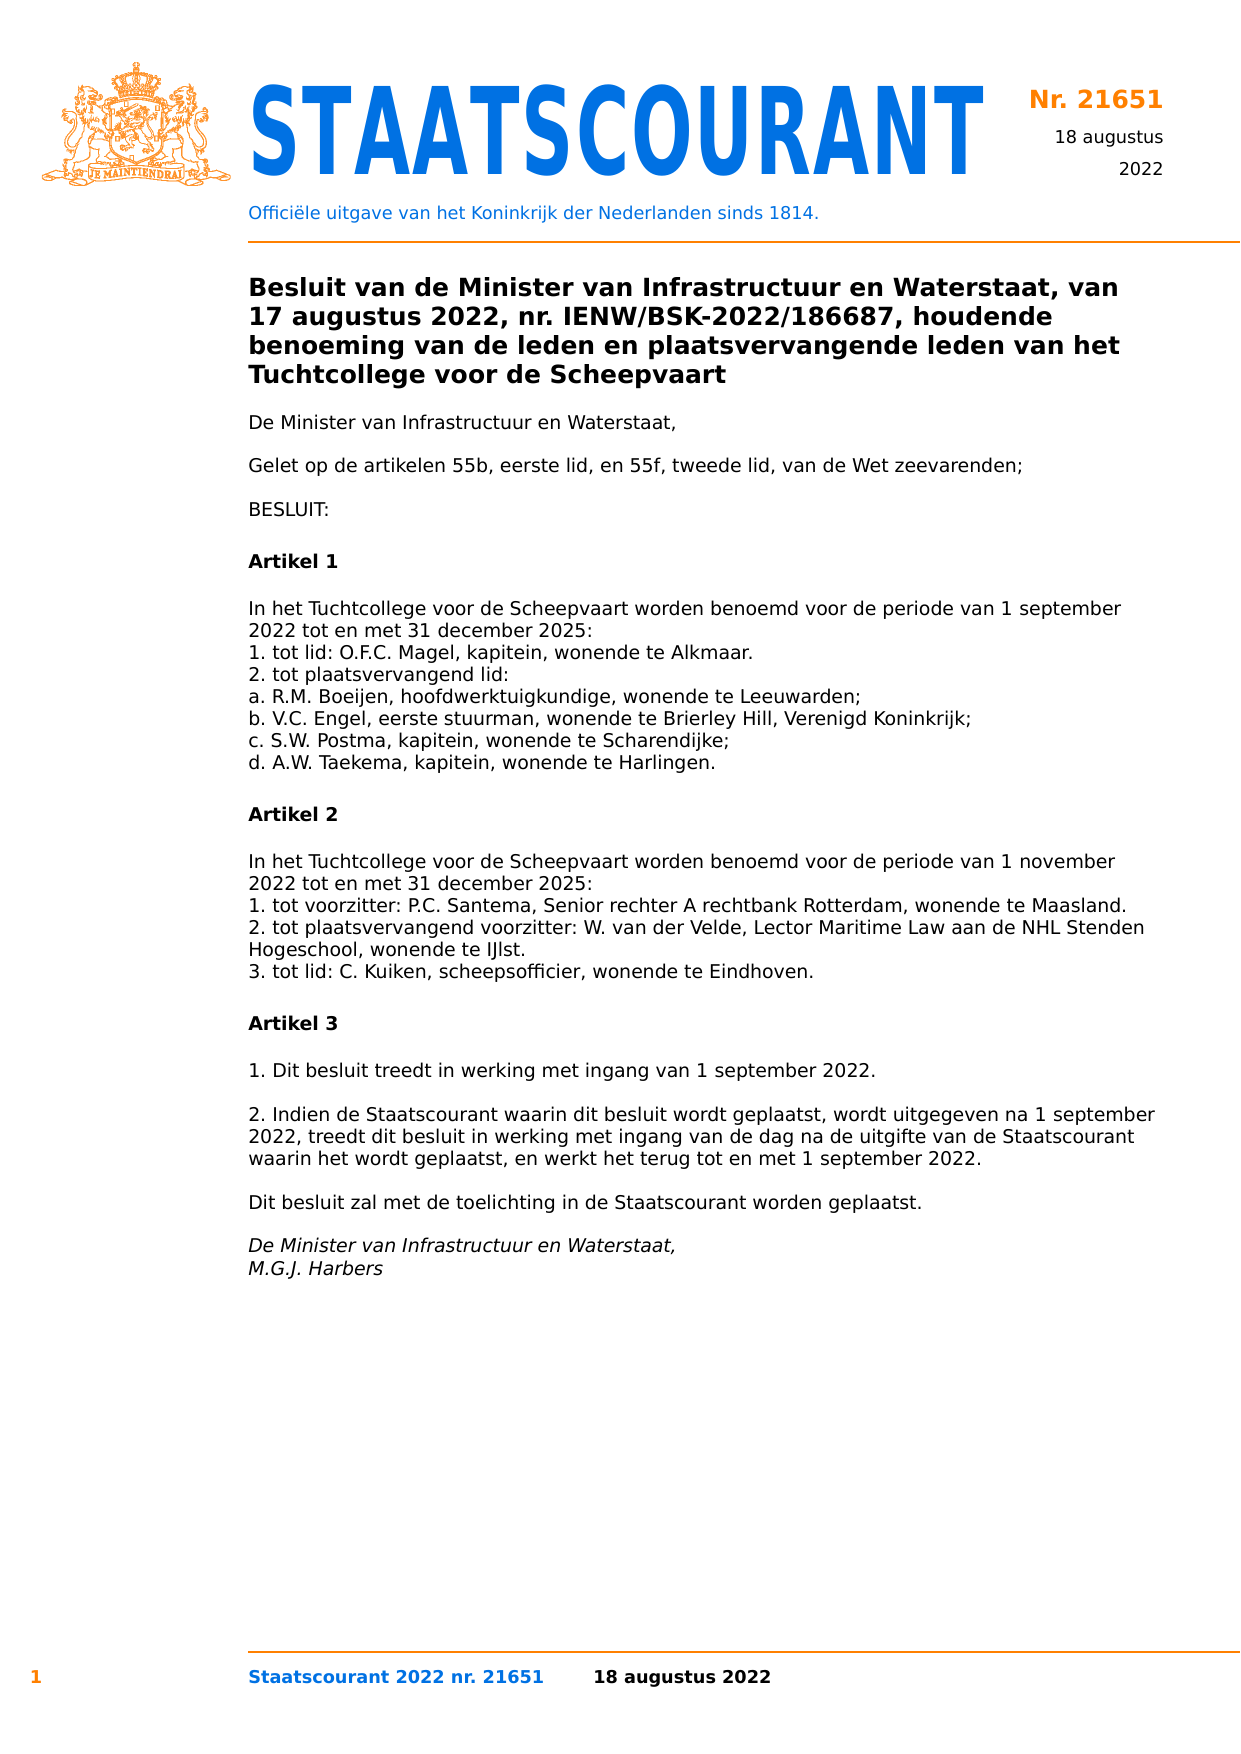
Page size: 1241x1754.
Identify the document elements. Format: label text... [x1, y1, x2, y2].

text Gelet op de artikelen 55b, eerste lid, en 55f, tweede lid, van de Wet zeevarenden; [248, 455, 1163, 477]
subtitle Artikel 1 [248, 551, 1163, 573]
picture [41, 62, 231, 186]
text De Minister van Infrastructuur en Waterstaat, [248, 412, 1163, 433]
text In het Tuchtcollege voor de Scheepvaart worden benoemd voor de periode van 1 november 2022 tot en met 31 december 2025: [248, 851, 1163, 895]
text 1. tot lid: O.F.C. Magel, kapitein, wonende te Alkmaar. [248, 642, 1163, 664]
table_cell 18 augustus [998, 121, 1240, 153]
text 2. Indien de Staatscourant waarin dit besluit wordt geplaatst, wordt uitgegeven na 1 september 2022, treedt dit besluit in werking met ingang van de dag na de uitgifte van de Staatscourant waarin het wordt geplaatst, en werkt het terug tot en met 1 september 2022. [248, 1104, 1163, 1170]
text 1. Dit besluit treedt in werking met ingang van 1 september 2022. [248, 1060, 1163, 1082]
text De Minister van Infrastructuur en Waterstaat, M.G.J. Harbers [248, 1235, 1163, 1279]
text 3. tot lid: C. Kuiken, scheepsofficier, wonende te Eindhoven. [248, 961, 1163, 983]
text In het Tuchtcollege voor de Scheepvaart worden benoemd voor de periode van 1 september 2022 tot en met 31 december 2025: [248, 598, 1163, 642]
table_cell Officiële uitgave van het Koninkrijk der Nederlanden sinds 1814. [248, 203, 1240, 241]
text 2. tot plaatsvervangend voorzitter: W. van der Velde, Lector Maritime Law aan de NHL Stenden Hogeschool, wonende te IJlst. [248, 917, 1163, 961]
subtitle Artikel 2 [248, 804, 1163, 826]
text BESLUIT: [248, 499, 1163, 521]
subtitle Artikel 3 [248, 1013, 1163, 1035]
text a. R.M. Boeijen, hoofdwerktuigkundige, wonende te Leeuwarden; [248, 686, 1163, 708]
text c. S.W. Postma, kapitein, wonende te Scharendijke; [248, 730, 1163, 752]
table_header STAATSCOURANT [248, 62, 998, 203]
text d. A.W. Taekema, kapitein, wonende te Harlingen. [248, 752, 1163, 774]
table_header Nr. 21651 [998, 62, 1240, 121]
subtitle Besluit van de Minister van Infrastructuur en Waterstaat, van 17 augustus 2022, nr. IENW/BSK-2022/186687, houdende benoeming van de leden en plaatsvervangende leden van het Tuchtcollege voor de Scheepvaart [248, 273, 1163, 390]
text Dit besluit zal met de toelichting in de Staatscourant worden geplaatst. [248, 1192, 1163, 1213]
text 1. tot voorzitter: P.C. Santema, Senior rechter A rechtbank Rotterdam, wonende te Maasland. [248, 895, 1163, 917]
text 2. tot plaatsvervangend lid: [248, 664, 1163, 686]
text b. V.C. Engel, eerste stuurman, wonende te Brierley Hill, Verenigd Koninkrijk; [248, 708, 1163, 730]
table_header [25, 62, 248, 241]
table_cell 2022 [998, 153, 1240, 203]
